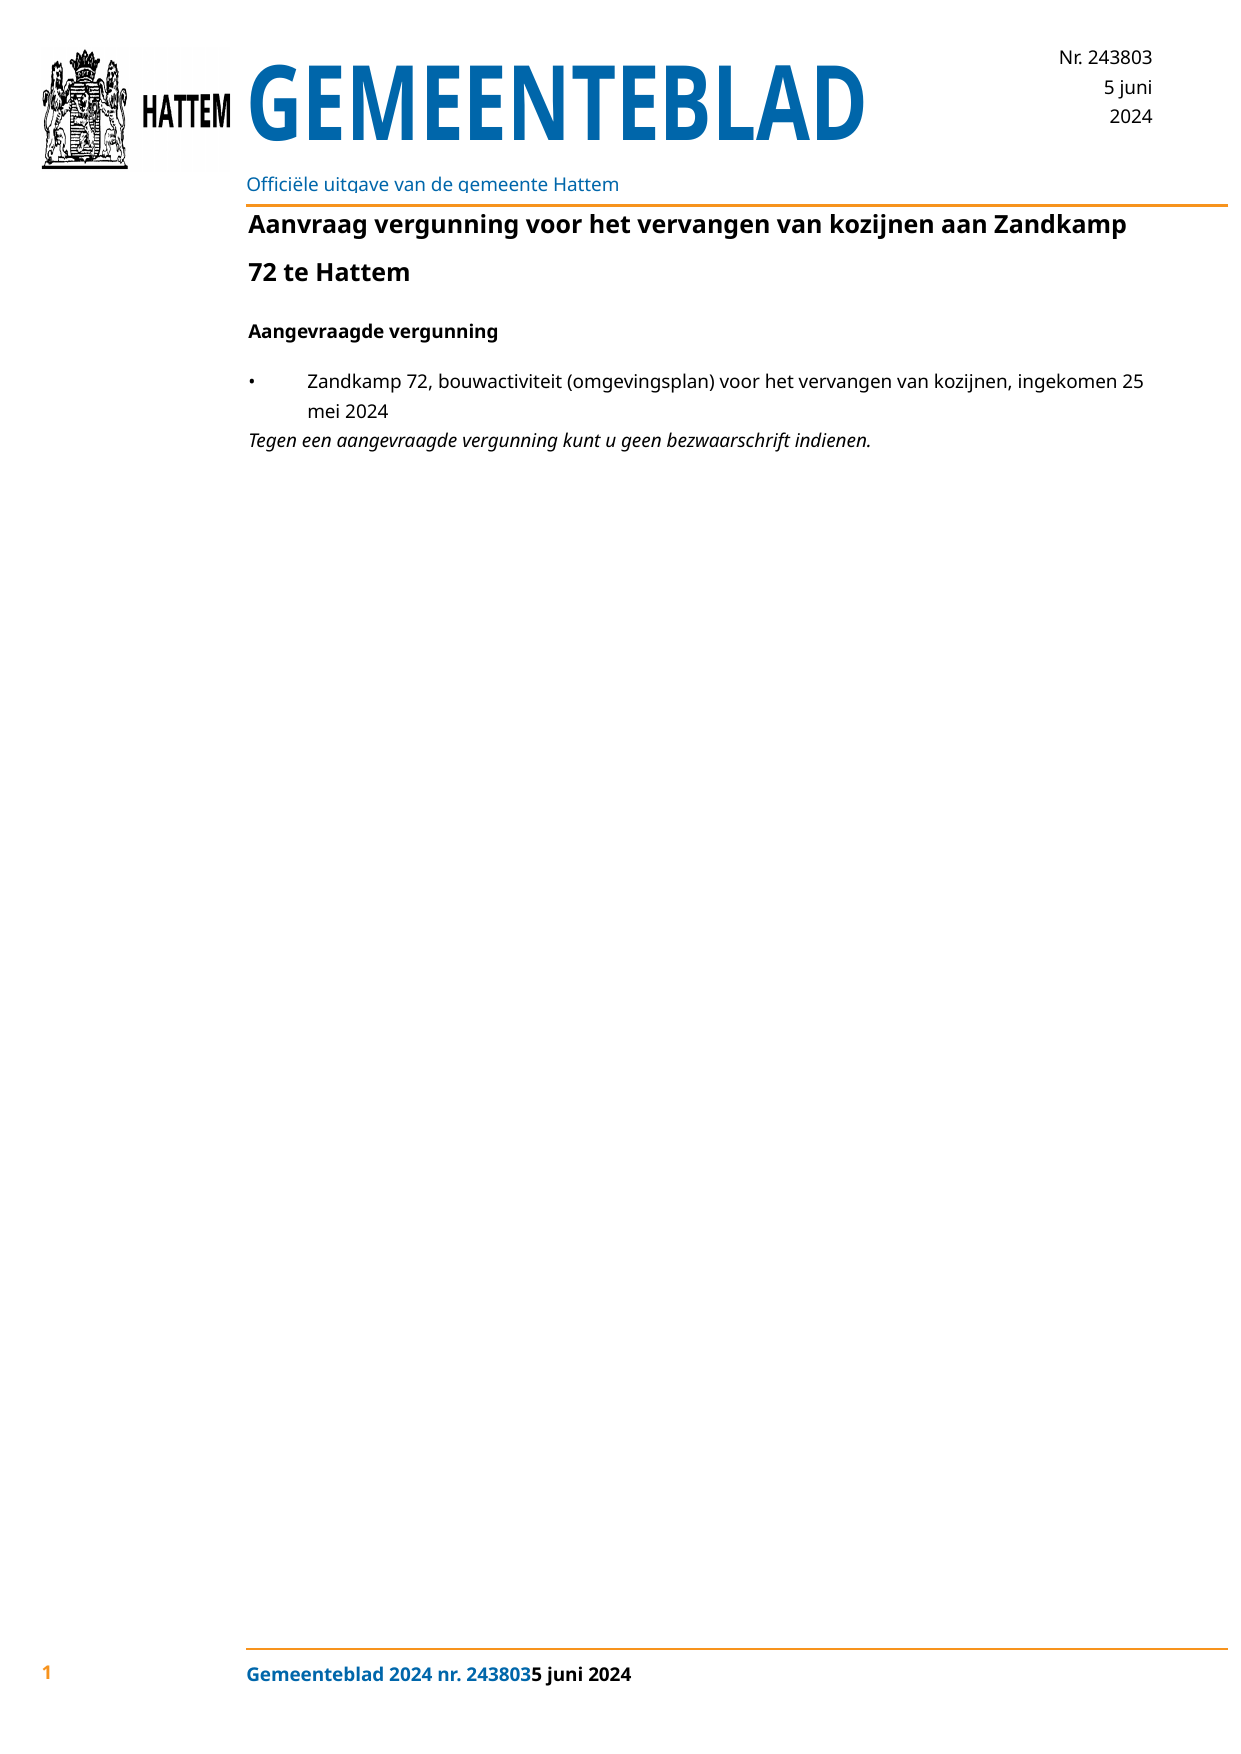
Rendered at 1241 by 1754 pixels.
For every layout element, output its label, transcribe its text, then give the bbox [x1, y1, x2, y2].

list Zandkamp 72, bouwactiviteit (omgevingsplan) voor het vervangen van kozijnen, ingekomen 25 mei 2024 [248, 368, 1152, 424]
picture [41, 47, 231, 172]
text Aangevraagde vergunning [248, 318, 1152, 344]
text Aanvraag vergunning voor het vervangen van kozijnen aan Zandkamp 72 te Hattem [248, 207, 1152, 288]
text Tegen een aangevraagde vergunning kunt u geen bezwaarschrift indienen. [248, 427, 1152, 453]
